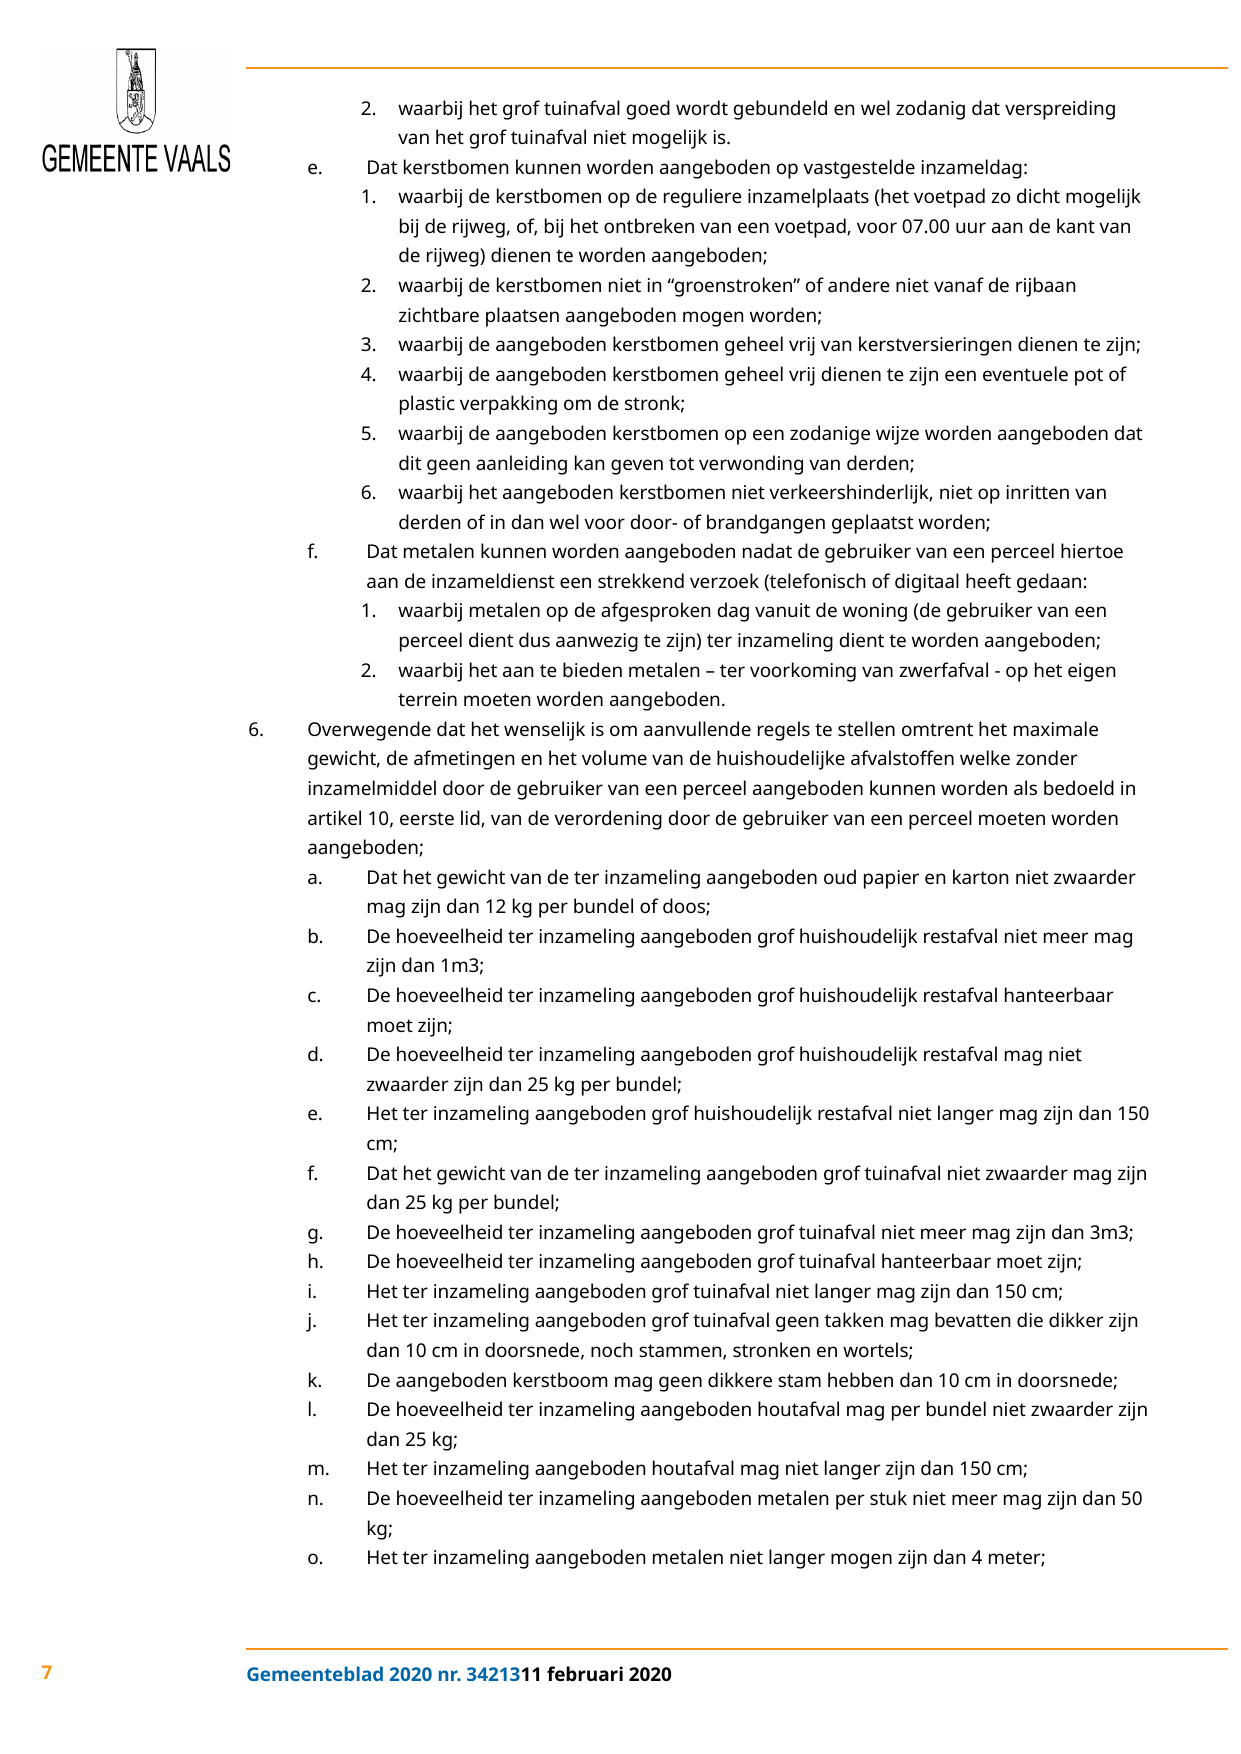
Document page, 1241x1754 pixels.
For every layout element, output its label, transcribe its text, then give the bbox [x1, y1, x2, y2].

list waarbij de aangeboden kerstbomen geheel vrij van kerstversieringen dienen te zijn; [361, 331, 1152, 357]
list De hoeveelheid ter inzameling aangeboden grof tuinafval hanteerbaar moet zijn; [307, 1248, 1152, 1274]
list Overwegende dat het wenselijk is om aanvullende regels te stellen omtrent het maximale gewicht, de afmetingen en het volume van de huishoudelijke afvalstoffen welke zonder inzamelmiddel door de gebruiker van een perceel aangeboden kunnen worden als bedoeld in artikel 10, eerste lid, van de verordening door de gebruiker van een perceel moeten worden aangeboden; [248, 716, 1152, 860]
list De hoeveelheid ter inzameling aangeboden grof huishoudelijk restafval mag niet zwaarder zijn dan 25 kg per bundel; [307, 1041, 1152, 1097]
list Dat metalen kunnen worden aangeboden nadat de gebruiker van een perceel hiertoe aan de inzameldienst een strekkend verzoek (telefonisch of digitaal heeft gedaan: [307, 538, 1152, 594]
list De hoeveelheid ter inzameling aangeboden houtafval mag per bundel niet zwaarder zijn dan 25 kg; [307, 1396, 1152, 1452]
list Het ter inzameling aangeboden grof tuinafval niet langer mag zijn dan 150 cm; [307, 1278, 1152, 1304]
list Het ter inzameling aangeboden houtafval mag niet langer zijn dan 150 cm; [307, 1456, 1152, 1481]
list waarbij de aangeboden kerstbomen op een zodanige wijze worden aangeboden dat dit geen aanleiding kan geven tot verwonding van derden; [361, 420, 1152, 476]
list waarbij metalen op de afgesproken dag vanuit de woning (de gebruiker van een perceel dient dus aanwezig te zijn) ter inzameling dient te worden aangeboden; [361, 598, 1152, 653]
list waarbij het aangeboden kerstbomen niet verkeershinderlijk, niet op inritten van derden of in dan wel voor door- of brandgangen geplaatst worden; [361, 479, 1152, 535]
list Dat het gewicht van de ter inzameling aangeboden grof tuinafval niet zwaarder mag zijn dan 25 kg per bundel; [307, 1160, 1152, 1215]
list waarbij het aan te bieden metalen – ter voorkoming van zwerfafval - op het eigen terrein moeten worden aangeboden. [361, 657, 1152, 712]
list De hoeveelheid ter inzameling aangeboden grof tuinafval niet meer mag zijn dan 3m3; [307, 1219, 1152, 1245]
list waarbij de aangeboden kerstbomen geheel vrij dienen te zijn een eventuele pot of plastic verpakking om de stronk; [361, 361, 1152, 416]
list De hoeveelheid ter inzameling aangeboden metalen per stuk niet meer mag zijn dan 50 kg; [307, 1485, 1152, 1541]
list Dat het gewicht van de ter inzameling aangeboden oud papier en karton niet zwaarder mag zijn dan 12 kg per bundel of doos; [307, 864, 1152, 919]
list De hoeveelheid ter inzameling aangeboden grof huishoudelijk restafval hanteerbaar moet zijn; [307, 982, 1152, 1038]
list Het ter inzameling aangeboden grof tuinafval geen takken mag bevatten die dikker zijn dan 10 cm in doorsnede, noch stammen, stronken en wortels; [307, 1308, 1152, 1363]
list Dat kerstbomen kunnen worden aangeboden op vastgestelde inzameldag: [307, 154, 1152, 180]
list De hoeveelheid ter inzameling aangeboden grof huishoudelijk restafval niet meer mag zijn dan 1m3; [307, 923, 1152, 978]
picture [41, 47, 231, 172]
list waarbij de kerstbomen niet in “groenstroken” of andere niet vanaf de rijbaan zichtbare plaatsen aangeboden mogen worden; [361, 272, 1152, 328]
list Het ter inzameling aangeboden grof huishoudelijk restafval niet langer mag zijn dan 150 cm; [307, 1101, 1152, 1156]
list Het ter inzameling aangeboden metalen niet langer mogen zijn dan 4 meter; [307, 1544, 1152, 1570]
list waarbij de kerstbomen op de reguliere inzamelplaats (het voetpad zo dicht mogelijk bij de rijweg, of, bij het ontbreken van een voetpad, voor 07.00 uur aan de kant van de rijweg) dienen te worden aangeboden; [361, 183, 1152, 268]
list waarbij het grof tuinafval goed wordt gebundeld en wel zodanig dat verspreiding van het grof tuinafval niet mogelijk is. [361, 95, 1152, 150]
list De aangeboden kerstboom mag geen dikkere stam hebben dan 10 cm in doorsnede; [307, 1367, 1152, 1393]
